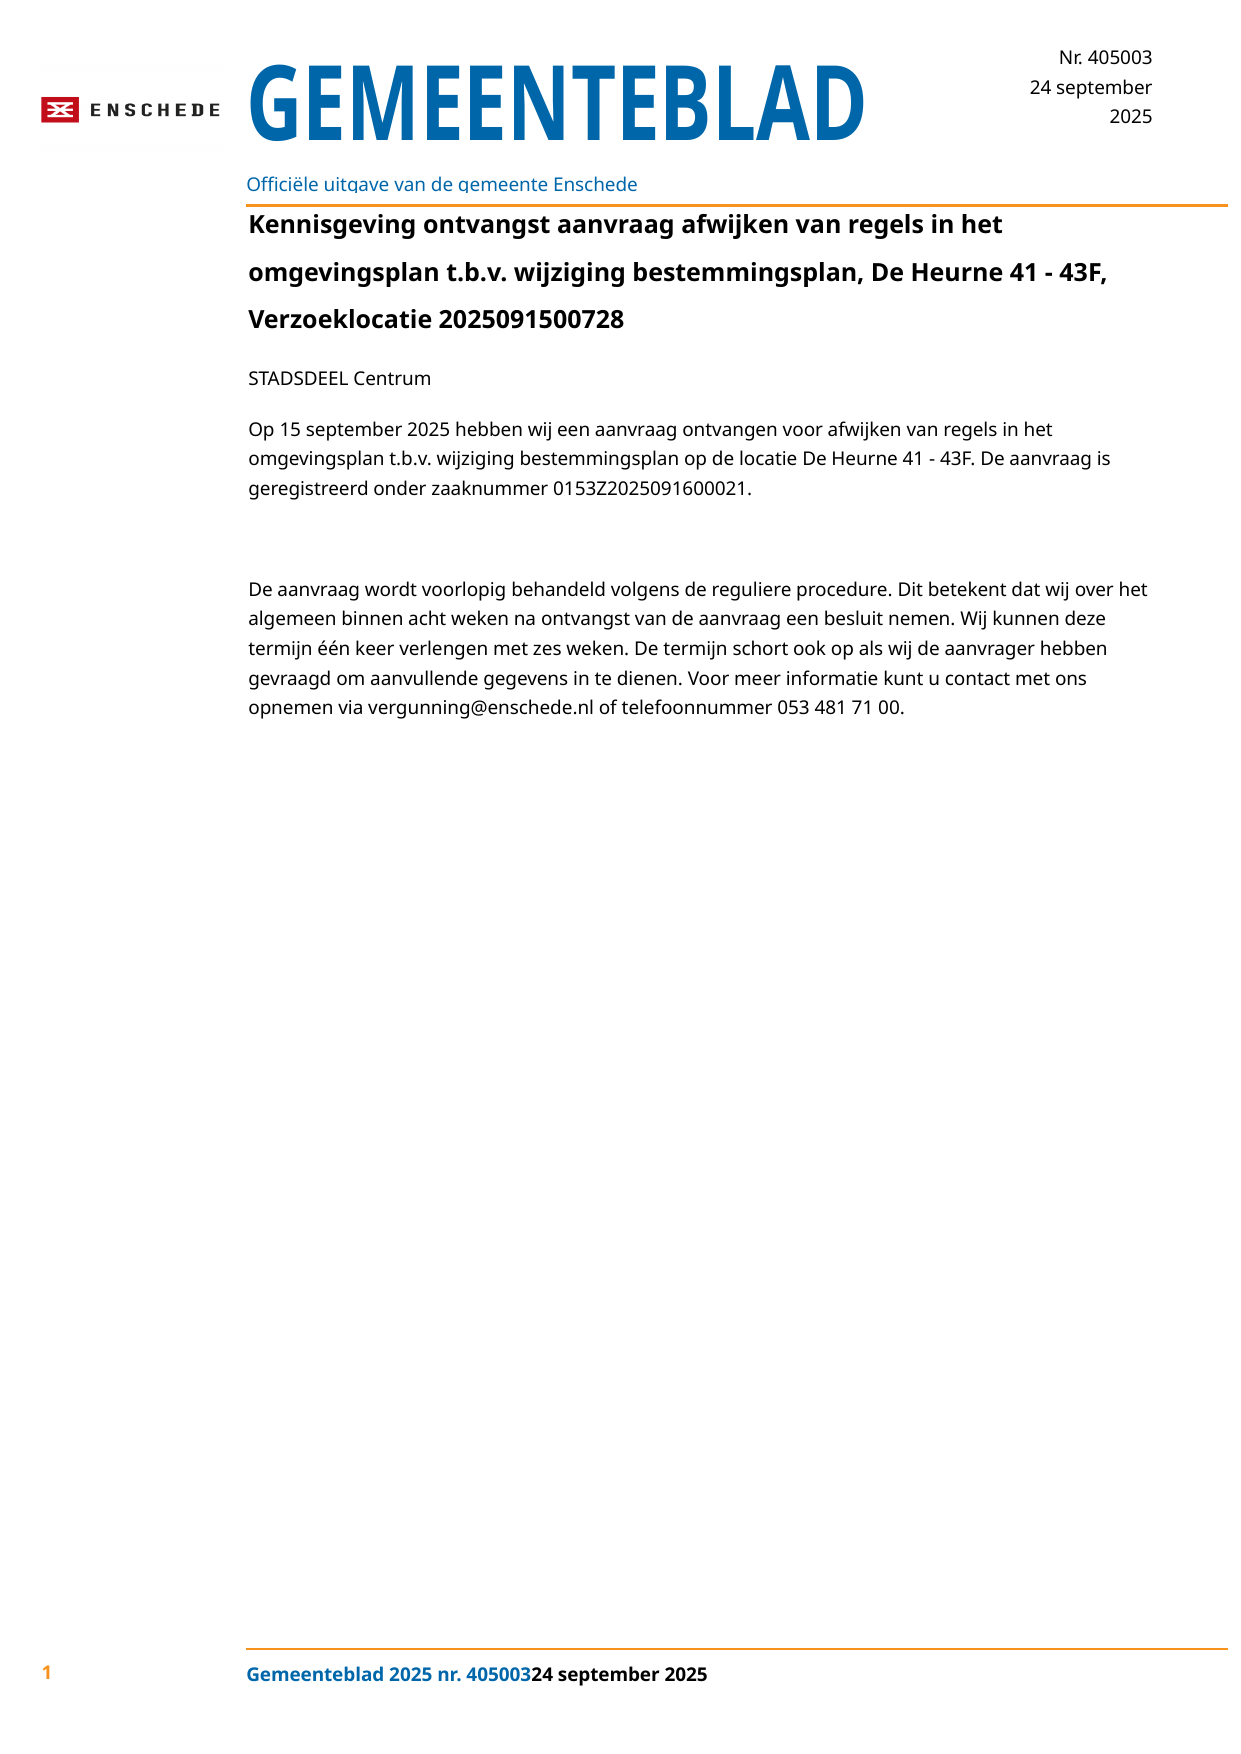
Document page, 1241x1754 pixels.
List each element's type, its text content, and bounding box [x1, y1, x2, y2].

text STADSDEEL Centrum [248, 366, 1152, 391]
text De aanvraag wordt voorlopig behandeld volgens de reguliere procedure. Dit betekent dat wij over het algemeen binnen acht weken na ontvangst van de aanvraag een besluit nemen. Wij kunnen deze termijn één keer verlengen met zes weken. De termijn schort ook op als wij de aanvrager hebben gevraagd om aanvullende gegevens in te dienen. Voor meer informatie kunt u contact met ons opnemen via vergunning@enschede.nl of telefoonnummer 053 481 71 00. [248, 576, 1152, 720]
text Kennisgeving ontvangst aanvraag afwijken van regels in het omgevingsplan t.b.v. wijziging bestemmingsplan, De Heurne 41 - 43F, Verzoeklocatie 2025091500728 [248, 207, 1152, 336]
text Op 15 september 2025 hebben wij een aanvraag ontvangen voor afwijken van regels in het omgevingsplan t.b.v. wijziging bestemmingsplan op de locatie De Heurne 41 - 43F. De aanvraag is geregistreerd onder zaaknummer 0153Z2025091600021. [248, 416, 1152, 501]
picture [41, 47, 231, 172]
